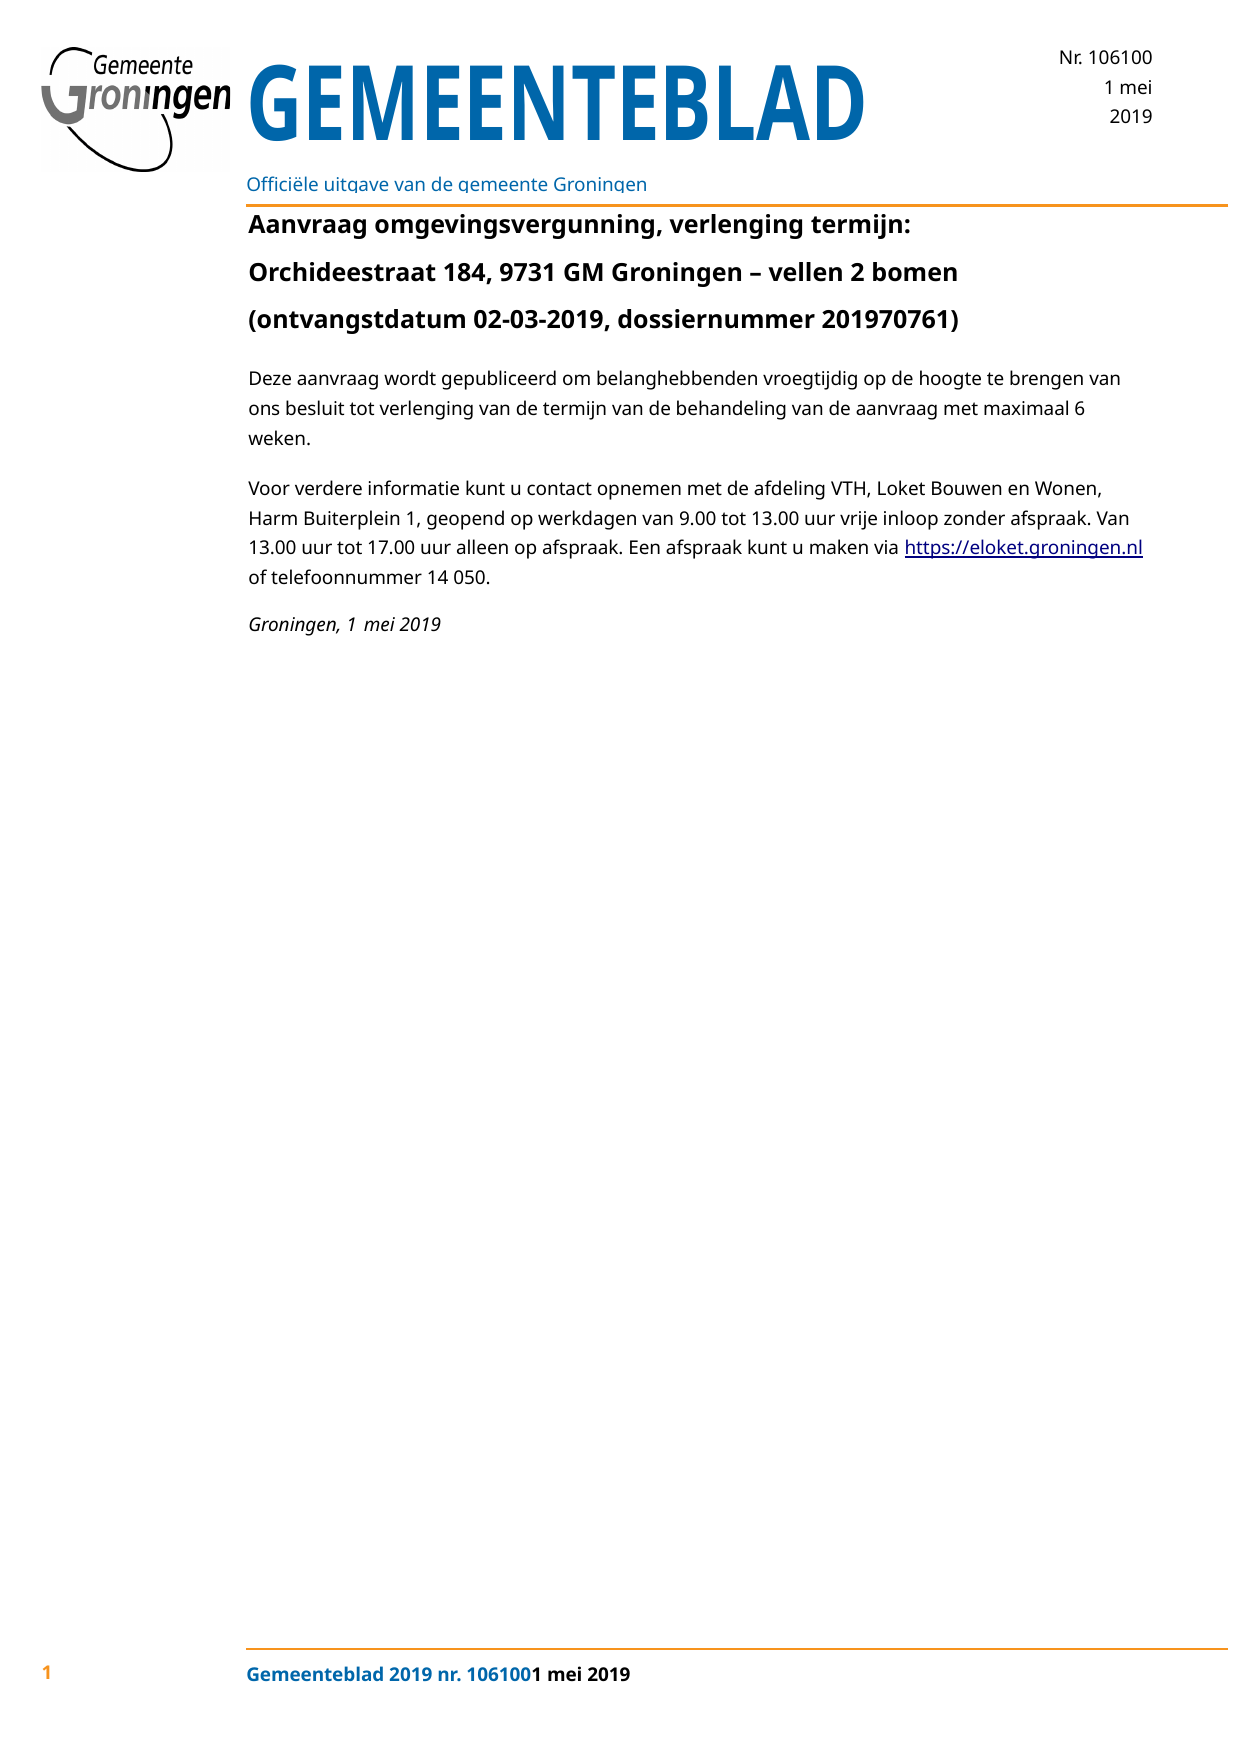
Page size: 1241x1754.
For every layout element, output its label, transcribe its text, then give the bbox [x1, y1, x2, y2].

text Deze aanvraag wordt gepubliceerd om belanghebbenden vroegtijdig op de hoogte te brengen van ons besluit tot verlenging van de termijn van de behandeling van de aanvraag met maximaal 6 weken. [248, 366, 1152, 450]
text Voor verdere informatie kunt u contact opnemen met de afdeling VTH, Loket Bouwen en Wonen, Harm Buiterplein 1, geopend op werkdagen van 9.00 tot 13.00 uur vrije inloop zonder afspraak. Van 13.00 uur tot 17.00 uur alleen op afspraak. Een afspraak kunt u maken via https://eloket.groningen.nl of telefoonnummer 14 050. [248, 475, 1152, 589]
text Groningen, 1 mei 2019 [248, 612, 1152, 637]
picture [41, 47, 231, 172]
text Aanvraag omgevingsvergunning, verlenging termijn: Orchideestraat 184, 9731 GM Groningen – vellen 2 bomen (ontvangstdatum 02-03-2019, dossiernummer 201970761) [248, 207, 1152, 336]
